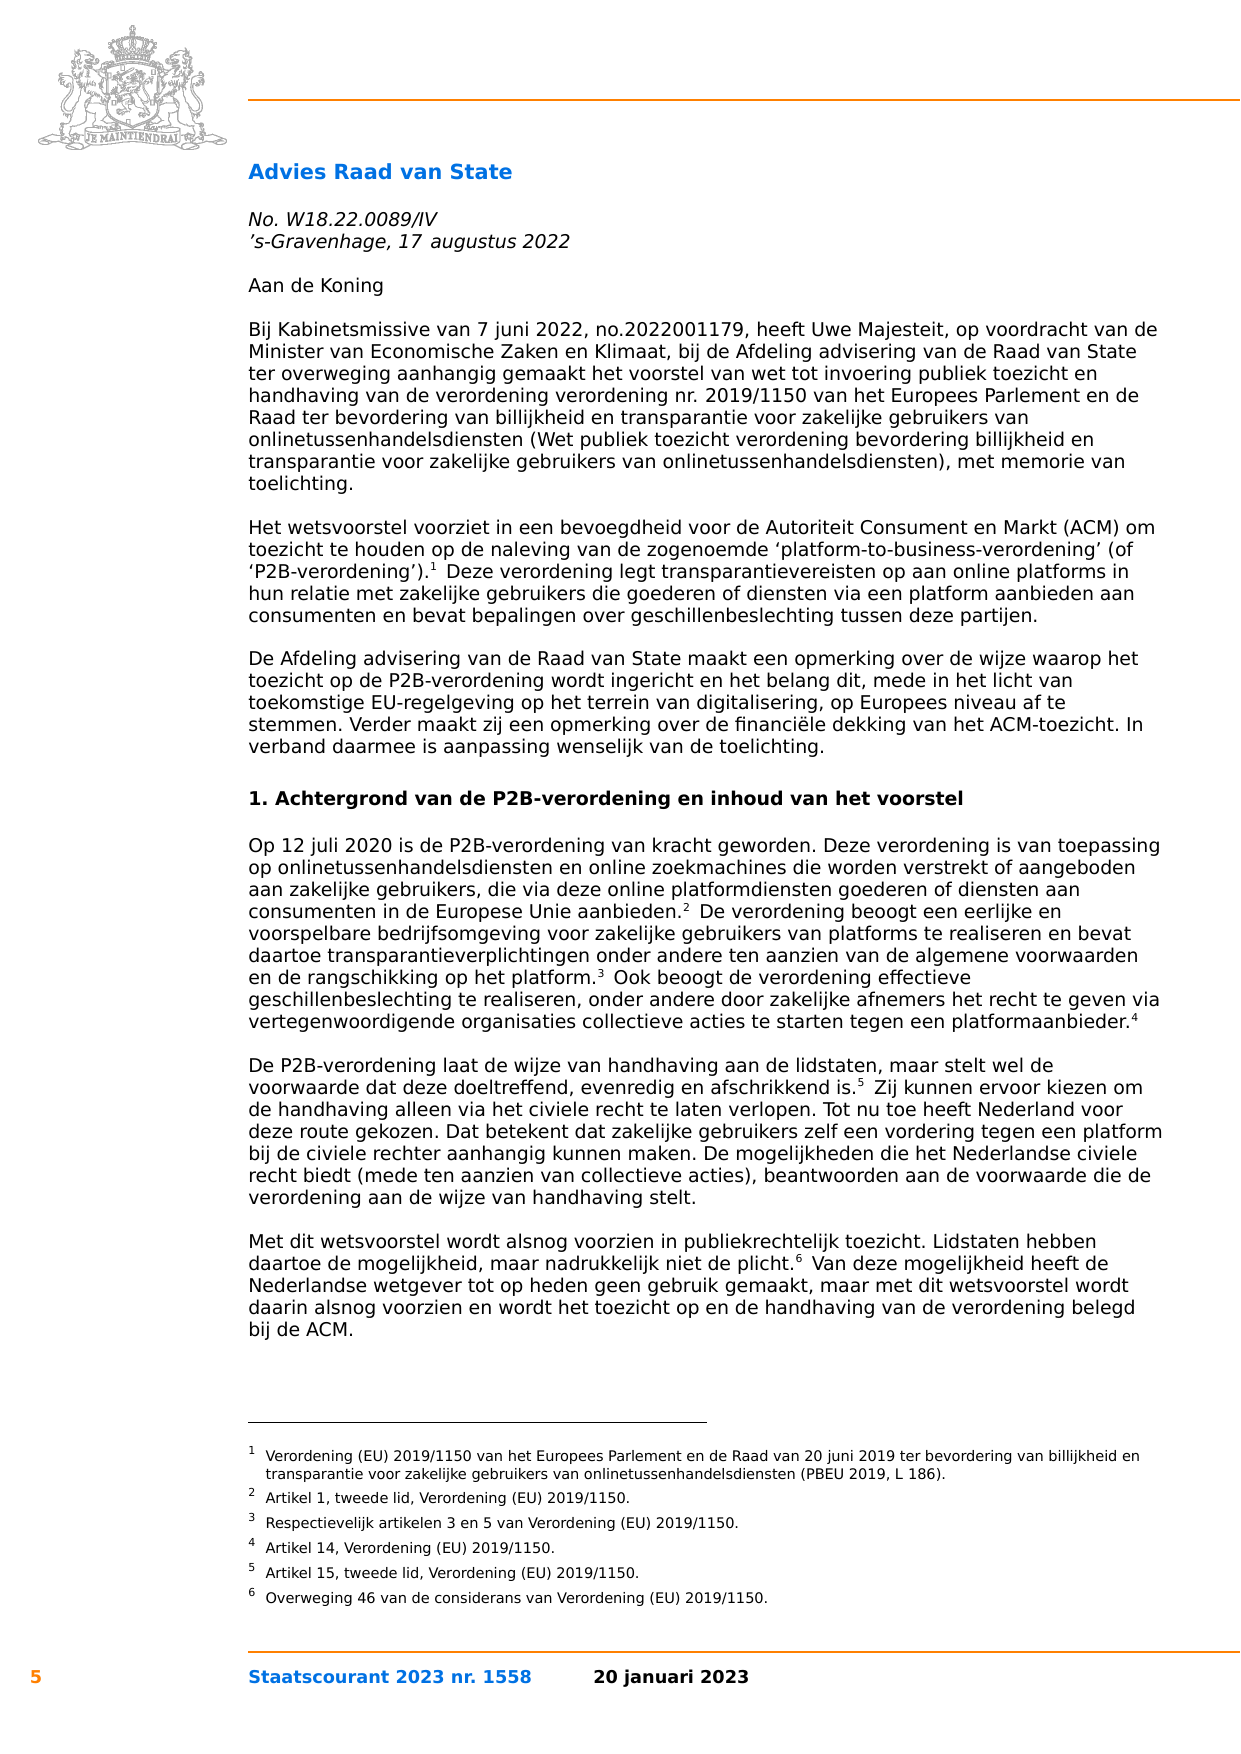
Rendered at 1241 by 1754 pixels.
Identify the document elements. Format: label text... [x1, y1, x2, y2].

text De P2B-verordening laat de wijze van handhaving aan de lidstaten, maar stelt wel de voorwaarde dat deze doeltreffend, evenredig en afschrikkend is. Zij kunnen ervoor kiezen om de handhaving alleen via het civiele recht te laten verlopen. Tot nu toe heeft Nederland voor deze route gekozen. Dat betekent dat zakelijke gebruikers zelf een vordering tegen een platform bij de civiele rechter aanhangig kunnen maken. De mogelijkheden die het Nederlandse civiele recht biedt (mede ten aanzien van collectieve acties), beantwoorden aan de voorwaarde die de verordening aan de wijze van handhaving stelt. [248, 1055, 1163, 1209]
text Verordening (EU) 2019/1150 van het Europees Parlement en de Raad van 20 juni 2019 ter bevordering van billijkheid en transparantie voor zakelijke gebruikers van onlinetussenhandelsdiensten (PBEU 2019, L 186). [248, 1444, 1163, 1483]
text Artikel 15, tweede lid, Verordening (EU) 2019/1150. [248, 1561, 1163, 1583]
text Artikel 14, Verordening (EU) 2019/1150. [248, 1536, 1163, 1558]
text Aan de Koning [248, 275, 1163, 297]
text Bij Kabinetsmissive van 7 juni 2022, no.2022001179, heeft Uwe Majesteit, op voordracht van de Minister van Economische Zaken en Klimaat, bij de Afdeling advisering van de Raad van State ter overweging aanhangig gemaakt het voorstel van wet tot invoering publiek toezicht en handhaving van de verordening verordening nr. 2019/1150 van het Europees Parlement en de Raad ter bevordering van billijkheid en transparantie voor zakelijke gebruikers van onlinetussenhandelsdiensten (Wet publiek toezicht verordening bevordering billijkheid en transparantie voor zakelijke gebruikers van onlinetussenhandelsdiensten), met memorie van toelichting. [248, 319, 1163, 495]
text De Afdeling advisering van de Raad van State maakt een opmerking over de wijze waarop het toezicht op de P2B-verordening wordt ingericht en het belang dit, mede in het licht van toekomstige EU-regelgeving op het terrein van digitalisering, op Europees niveau af te stemmen. Verder maakt zij een opmerking over de financiële dekking van het ACM-toezicht. In verband daarmee is aanpassing wenselijk van de toelichting. [248, 648, 1163, 758]
text Artikel 1, tweede lid, Verordening (EU) 2019/1150. [248, 1486, 1163, 1508]
text ’s-Gravenhage, 17 augustus 2022 [248, 231, 1163, 253]
text Het wetsvoorstel voorziet in een bevoegdheid voor de Autoriteit Consument en Markt (ACM) om toezicht te houden op de naleving van de zogenoemde ‘platform-to-business-verordening’ (of ‘P2B-verordening’). Deze verordening legt transparantievereisten op aan online platforms in hun relatie met zakelijke gebruikers die goederen of diensten via een platform aanbieden aan consumenten en bevat bepalingen over geschillenbeslechting tussen deze partijen. [248, 517, 1163, 626]
subtitle Advies Raad van State [248, 160, 1163, 184]
text Respectievelijk artikelen 3 en 5 van Verordening (EU) 2019/1150. [248, 1511, 1163, 1533]
text No. W18.22.0089/IV [248, 209, 1163, 231]
subtitle 1. Achtergrond van de P2B-verordening en inhoud van het voorstel [248, 788, 1163, 810]
picture [38, 25, 227, 150]
text Met dit wetsvoorstel wordt alsnog voorzien in publiekrechtelijk toezicht. Lidstaten hebben daartoe de mogelijkheid, maar nadrukkelijk niet de plicht. Van deze mogelijkheid heeft de Nederlandse wetgever tot op heden geen gebruik gemaakt, maar met dit wetsvoorstel wordt daarin alsnog voorzien en wordt het toezicht op en de handhaving van de verordening belegd bij de ACM. [248, 1231, 1163, 1341]
text Op 12 juli 2020 is de P2B-verordening van kracht geworden. Deze verordening is van toepassing op onlinetussenhandelsdiensten en online zoekmachines die worden verstrekt of aangeboden aan zakelijke gebruikers, die via deze online platformdiensten goederen of diensten aan consumenten in de Europese Unie aanbieden. De verordening beoogt een eerlijke en voorspelbare bedrijfsomgeving voor zakelijke gebruikers van platforms te realiseren en bevat daartoe transparantieverplichtingen onder andere ten aanzien van de algemene voorwaarden en de rangschikking op het platform. Ook beoogt de verordening effectieve geschillenbeslechting te realiseren, onder andere door zakelijke afnemers het recht te geven via vertegenwoordigende organisaties collectieve acties te starten tegen een platformaanbieder. [248, 835, 1163, 1033]
text Overweging 46 van de considerans van Verordening (EU) 2019/1150. [248, 1586, 1163, 1608]
